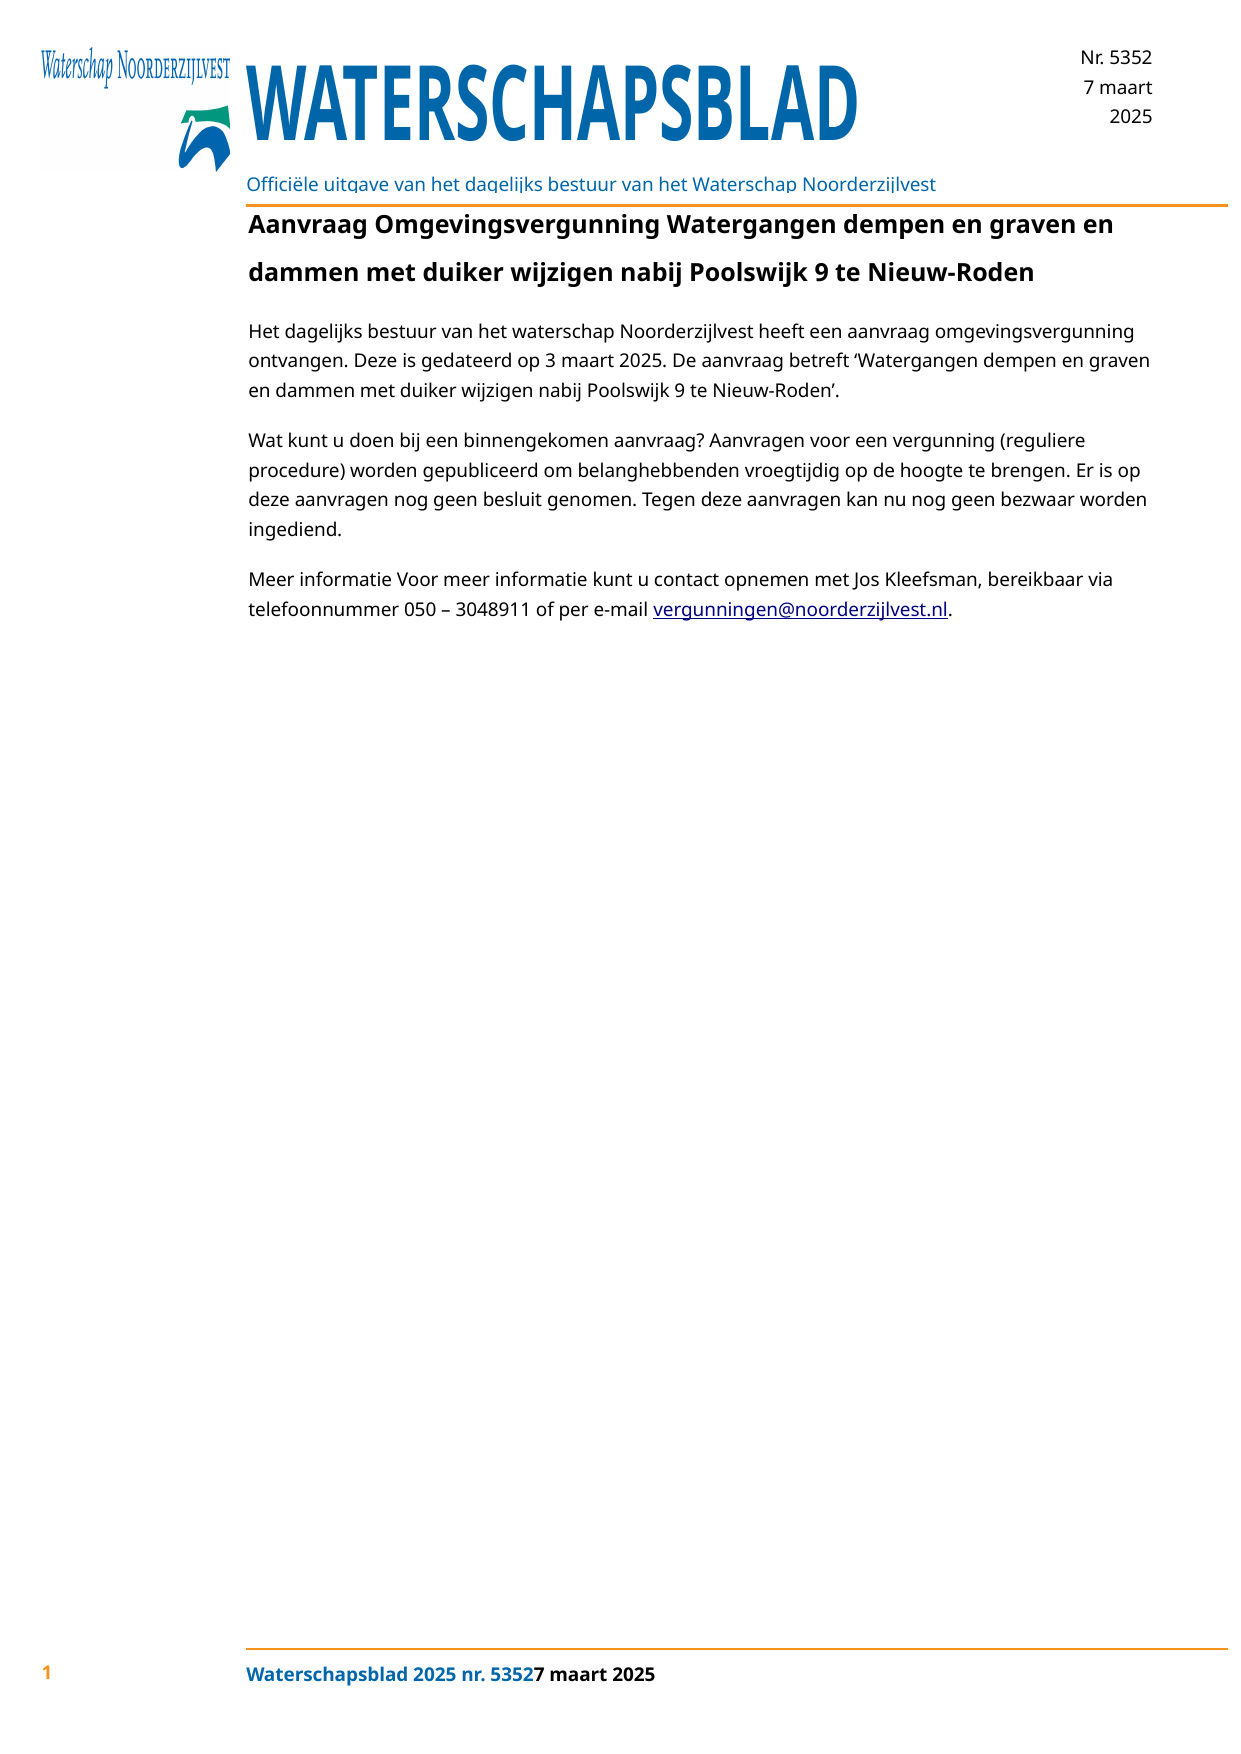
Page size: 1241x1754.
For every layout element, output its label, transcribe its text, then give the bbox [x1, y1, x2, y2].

text Het dagelijks bestuur van het waterschap Noorderzijlvest heeft een aanvraag omgevingsvergunning ontvangen. Deze is gedateerd op 3 maart 2025. De aanvraag betreft ‘Watergangen dempen en graven en dammen met duiker wijzigen nabij Poolswijk 9 te Nieuw-Roden’. [248, 318, 1152, 403]
text Wat kunt u doen bij een binnengekomen aanvraag? Aanvragen voor een vergunning (reguliere procedure) worden gepubliceerd om belanghebbenden vroegtijdig op de hoogte te brengen. Er is op deze aanvragen nog geen besluit genomen. Tegen deze aanvragen kan nu nog geen bezwaar worden ingediend. [248, 427, 1152, 542]
text Aanvraag Omgevingsvergunning Watergangen dempen en graven en dammen met duiker wijzigen nabij Poolswijk 9 te Nieuw-Roden [248, 207, 1152, 288]
picture [41, 47, 231, 172]
text Meer informatie Voor meer informatie kunt u contact opnemen met Jos Kleefsman, bereikbaar via telefoonnummer 050 – 3048911 of per e-mail vergunningen@noorderzijlvest.nl. [248, 567, 1152, 622]
